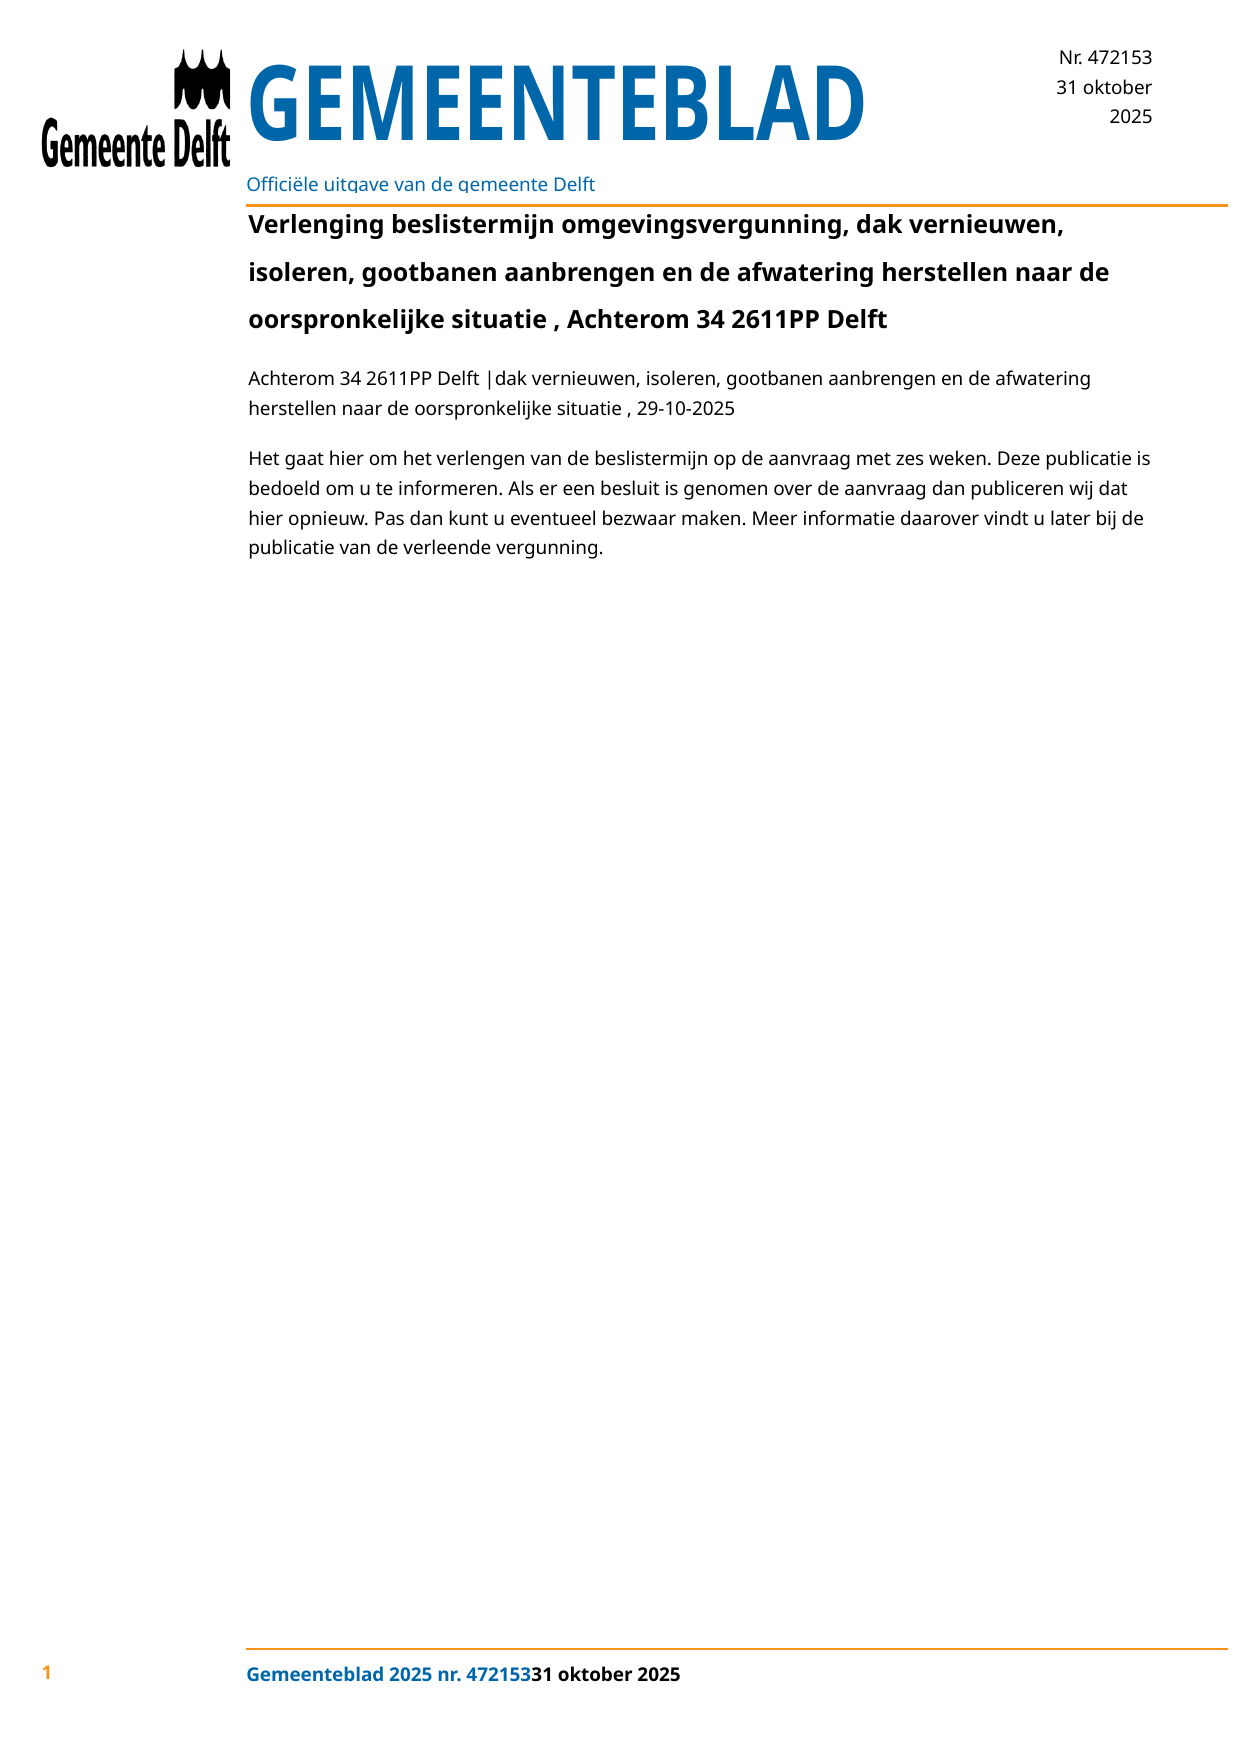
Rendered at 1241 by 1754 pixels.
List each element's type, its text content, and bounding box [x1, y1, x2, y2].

text Het gaat hier om het verlengen van de beslistermijn op de aanvraag met zes weken. Deze publicatie is bedoeld om u te informeren. Als er een besluit is genomen over de aanvraag dan publiceren wij dat hier opnieuw. Pas dan kunt u eventueel bezwaar maken. Meer informatie daarover vindt u later bij de publicatie van de verleende vergunning. [248, 446, 1152, 560]
text Verlenging beslistermijn omgevingsvergunning, dak vernieuwen, isoleren, gootbanen aanbrengen en de afwatering herstellen naar de oorspronkelijke situatie , Achterom 34 2611PP Delft [248, 207, 1152, 336]
text Achterom 34 2611PP Delft |dak vernieuwen, isoleren, gootbanen aanbrengen en de afwatering herstellen naar de oorspronkelijke situatie , 29-10-2025 [248, 366, 1152, 421]
picture [41, 47, 231, 172]
